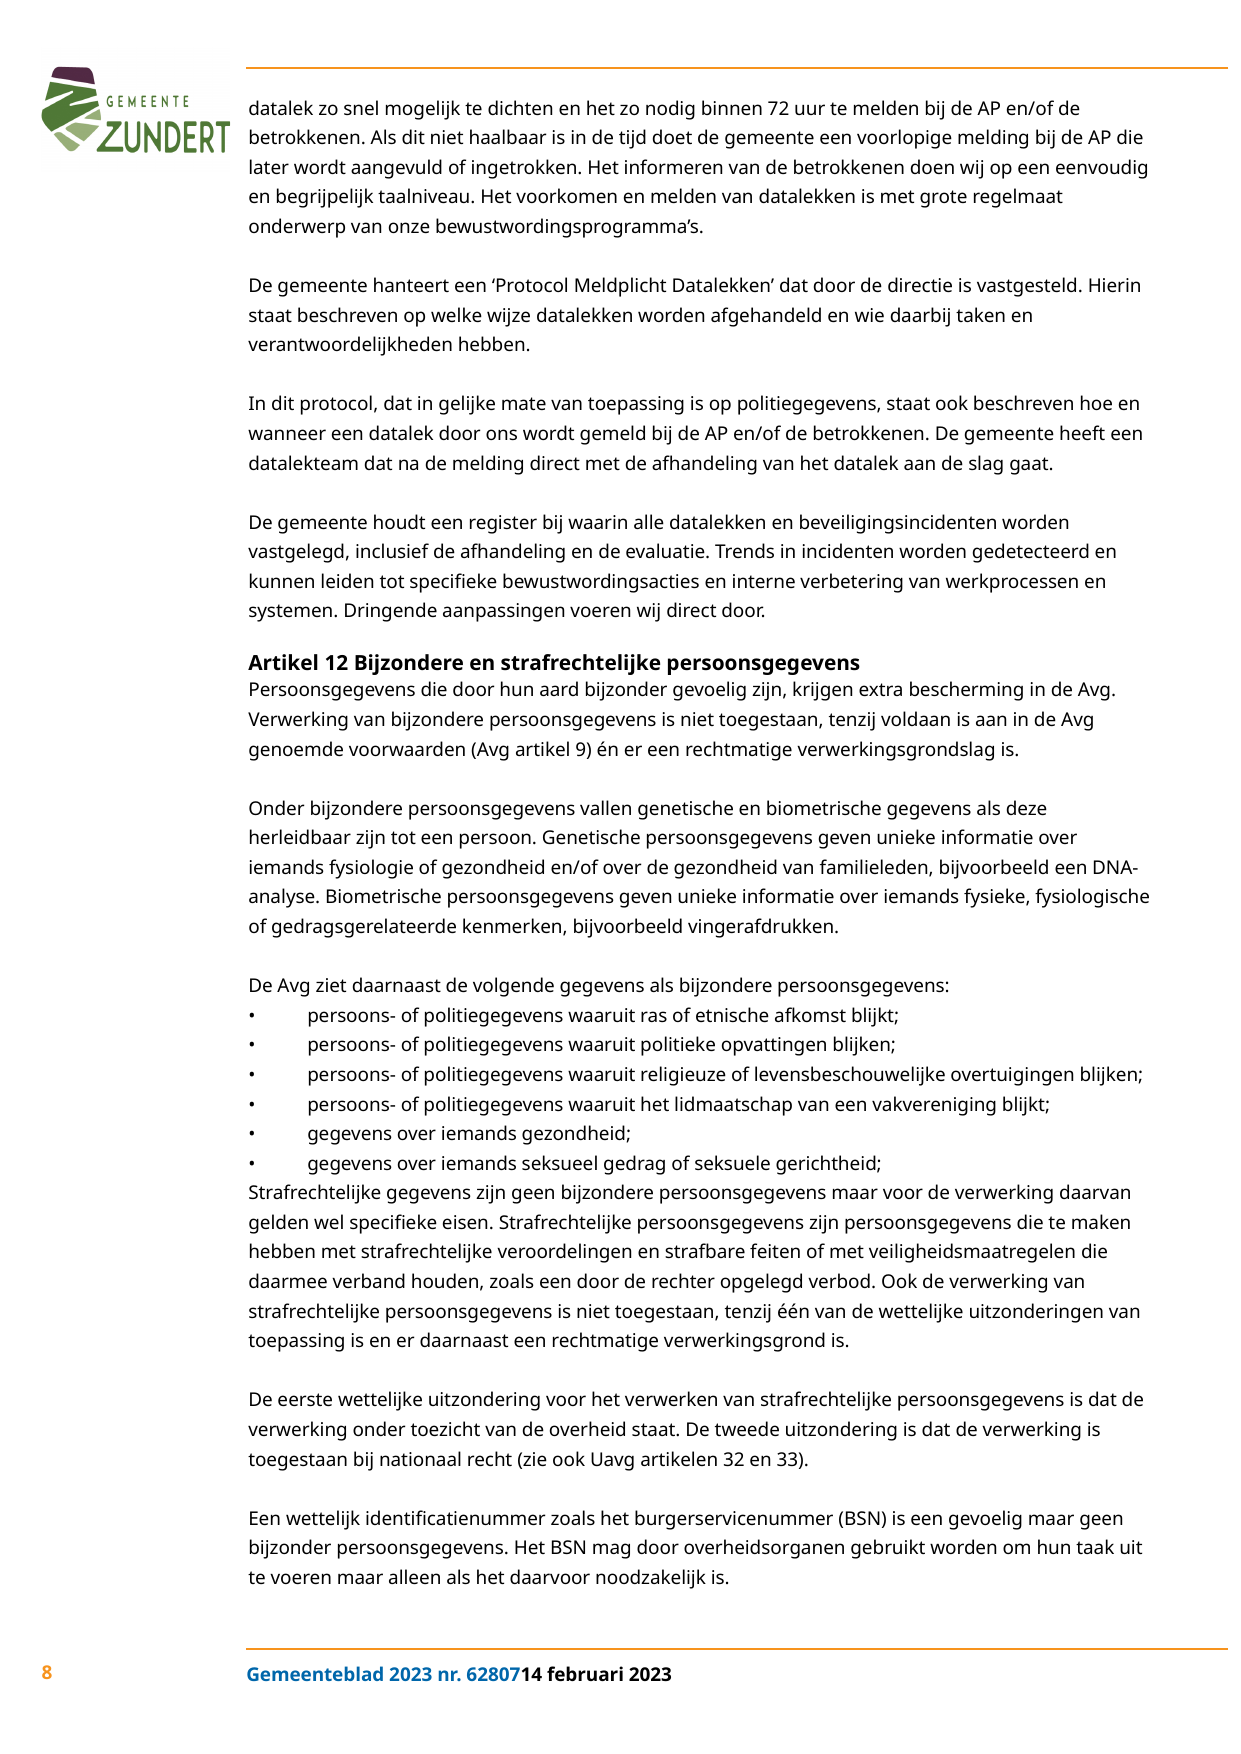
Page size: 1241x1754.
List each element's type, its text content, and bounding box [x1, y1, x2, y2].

text In dit protocol, dat in gelijke mate van toepassing is op politiegegevens, staat ook beschreven hoe en wanneer een datalek door ons wordt gemeld bij de AP en/of de betrokkenen. De gemeente heeft een datalekteam dat na de melding direct met de afhandeling van het datalek aan de slag gaat. [248, 391, 1152, 476]
list gegevens over iemands seksueel gedrag of seksuele gerichtheid; [248, 1150, 1152, 1176]
list gegevens over iemands gezondheid; [248, 1120, 1152, 1146]
text De gemeente houdt een register bij waarin alle datalekken en beveiligingsincidenten worden vastgelegd, inclusief de afhandeling en de evaluatie. Trends in incidenten worden gedetecteerd en kunnen leiden tot specifieke bewustwordingsacties en interne verbetering van werkprocessen en systemen. Dringende aanpassingen voeren wij direct door. [248, 509, 1152, 623]
picture [41, 47, 231, 172]
list persoons- of politiegegevens waaruit politieke opvattingen blijken; [248, 1032, 1152, 1057]
text Onder bijzondere persoonsgegevens vallen genetische en biometrische gegevens als deze herleidbaar zijn tot een persoon. Genetische persoonsgegevens geven unieke informatie over iemands fysiologie of gezondheid en/of over de gezondheid van familieleden, bijvoorbeeld een DNA-analyse. Biometrische persoonsgegevens geven unieke informatie over iemands fysieke, fysiologische of gedragsgerelateerde kenmerken, bijvoorbeeld vingerafdrukken. [248, 795, 1152, 939]
list persoons- of politiegegevens waaruit religieuze of levensbeschouwelijke overtuigingen blijken; [248, 1061, 1152, 1087]
text De gemeente hanteert een ‘Protocol Meldplicht Datalekken’ dat door de directie is vastgesteld. Hierin staat beschreven op welke wijze datalekken worden afgehandeld en wie daarbij taken en verantwoordelijkheden hebben. [248, 272, 1152, 357]
text Een wettelijk identificatienummer zoals het burgerservicenummer (BSN) is een gevoelig maar geen bijzonder persoonsgegevens. Het BSN mag door overheidsorganen gebruikt worden om hun taak uit te voeren maar alleen als het daarvoor noodzakelijk is. [248, 1505, 1152, 1590]
list persoons- of politiegegevens waaruit het lidmaatschap van een vakvereniging blijkt; [248, 1091, 1152, 1116]
list persoons- of politiegegevens waaruit ras of etnische afkomst blijkt; [248, 1002, 1152, 1028]
text datalek zo snel mogelijk te dichten en het zo nodig binnen 72 uur te melden bij de AP en/of de betrokkenen. Als dit niet haalbaar is in de tijd doet de gemeente een voorlopige melding bij de AP die later wordt aangevuld of ingetrokken. Het informeren van de betrokkenen doen wij op een eenvoudig en begrijpelijk taalniveau. Het voorkomen en melden van datalekken is met grote regelmaat onderwerp van onze bewustwordingsprogramma’s. [248, 95, 1152, 239]
text Strafrechtelijke gegevens zijn geen bijzondere persoonsgegevens maar voor de verwerking daarvan gelden wel specifieke eisen. Strafrechtelijke persoonsgegevens zijn persoonsgegevens die te maken hebben met strafrechtelijke veroordelingen en strafbare feiten of met veiligheidsmaatregelen die daarmee verband houden, zoals een door de rechter opgelegd verbod. Ook de verwerking van strafrechtelijke persoonsgegevens is niet toegestaan, tenzij één van de wettelijke uitzonderingen van toepassing is en er daarnaast een rechtmatige verwerkingsgrond is. [248, 1179, 1152, 1353]
text Persoonsgegevens die door hun aard bijzonder gevoelig zijn, krijgen extra bescherming in de Avg. Verwerking van bijzondere persoonsgegevens is niet toegestaan, tenzij voldaan is aan in de Avg genoemde voorwaarden (Avg artikel 9) én er een rechtmatige verwerkingsgrondslag is. [248, 677, 1152, 761]
text De Avg ziet daarnaast de volgende gegevens als bijzondere persoonsgegevens: [248, 972, 1152, 998]
text Artikel 12 Bijzondere en strafrechtelijke persoonsgegevens [248, 648, 1152, 677]
text De eerste wettelijke uitzondering voor het verwerken van strafrechtelijke persoonsgegevens is dat de verwerking onder toezicht van de overheid staat. De tweede uitzondering is dat de verwerking is toegestaan bij nationaal recht (zie ook Uavg artikelen 32 en 33). [248, 1387, 1152, 1471]
